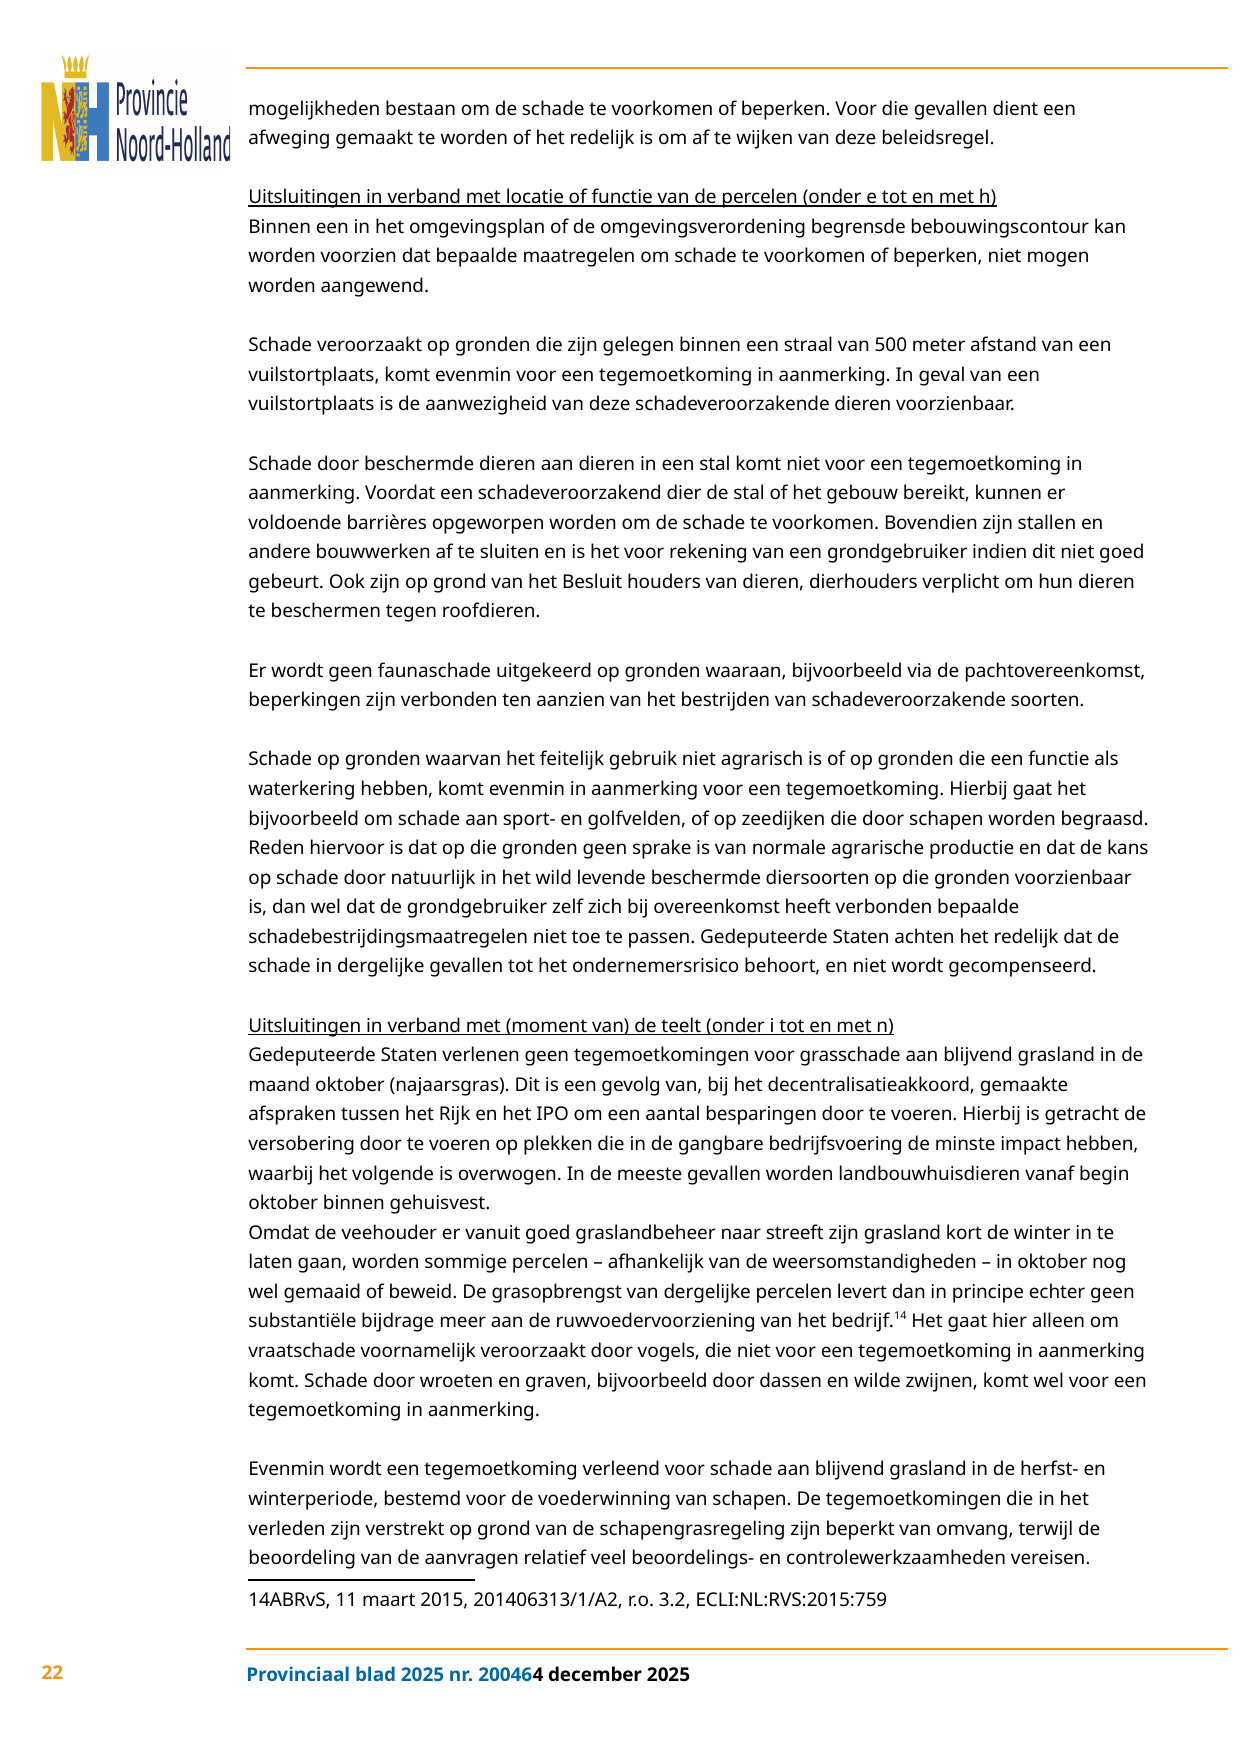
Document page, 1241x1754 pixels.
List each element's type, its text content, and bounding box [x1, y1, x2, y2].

text Evenmin wordt een tegemoetkoming verleend voor schade aan blijvend grasland in de herfst- en winterperiode, bestemd voor de voederwinning van schapen. De tegemoetkomingen die in het verleden zijn verstrekt op grond van de schapengrasregeling zijn beperkt van omvang, terwijl de beoordeling van de aanvragen relatief veel beoordelings- en controlewerkzaamheden vereisen. [248, 1456, 1152, 1570]
text ABRvS, 11 maart 2015, 201406313/1/A2, r.o. 3.2, ECLI:NL:RVS:2015:759 [248, 1586, 1152, 1612]
picture [41, 47, 231, 172]
text mogelijkheden bestaan om de schade te voorkomen of beperken. Voor die gevallen dient een afweging gemaakt te worden of het redelijk is om af te wijken van deze beleidsregel. [248, 95, 1152, 150]
text Er wordt geen faunaschade uitgekeerd op gronden waaraan, bijvoorbeeld via de pachtovereenkomst, beperkingen zijn verbonden ten aanzien van het bestrijden van schadeveroorzakende soorten. [248, 657, 1152, 712]
text Uitsluitingen in verband met locatie of functie van de percelen (onder e tot en met h) [248, 183, 1152, 209]
text Uitsluitingen in verband met (moment van) de teelt (onder i tot en met n) [248, 1012, 1152, 1038]
text Gedeputeerde Staten verlenen geen tegemoetkomingen voor grasschade aan blijvend grasland in de maand oktober (najaarsgras). Dit is een gevolg van, bij het decentralisatieakkoord, gemaakte afspraken tussen het Rijk en het IPO om een aantal besparingen door te voeren. Hierbij is getracht de versobering door te voeren op plekken die in de gangbare bedrijfsvoering de minste impact hebben, waarbij het volgende is overwogen. In de meeste gevallen worden landbouwhuisdieren vanaf begin oktober binnen gehuisvest. [248, 1041, 1152, 1215]
text Binnen een in het omgevingsplan of de omgevingsverordening begrensde bebouwingscontour kan worden voorzien dat bepaalde maatregelen om schade te voorkomen of beperken, niet mogen worden aangewend. [248, 213, 1152, 298]
text Schade op gronden waarvan het feitelijk gebruik niet agrarisch is of op gronden die een functie als waterkering hebben, komt evenmin in aanmerking voor een tegemoetkoming. Hierbij gaat het bijvoorbeeld om schade aan sport- en golfvelden, of op zeedijken die door schapen worden begraasd. Reden hiervoor is dat op die gronden geen sprake is van normale agrarische productie en dat de kans op schade door natuurlijk in het wild levende beschermde diersoorten op die gronden voorzienbaar is, dan wel dat de grondgebruiker zelf zich bij overeenkomst heeft verbonden bepaalde schadebestrijdingsmaatregelen niet toe te passen. Gedeputeerde Staten achten het redelijk dat de schade in dergelijke gevallen tot het ondernemersrisico behoort, en niet wordt gecompenseerd. [248, 746, 1152, 978]
text Schade door beschermde dieren aan dieren in een stal komt niet voor een tegemoetkoming in aanmerking. Voordat een schadeveroorzakend dier de stal of het gebouw bereikt, kunnen er voldoende barrières opgeworpen worden om de schade te voorkomen. Bovendien zijn stallen en andere bouwwerken af te sluiten en is het voor rekening van een grondgebruiker indien dit niet goed gebeurt. Ook zijn op grond van het Besluit houders van dieren, dierhouders verplicht om hun dieren te beschermen tegen roofdieren. [248, 450, 1152, 623]
text Omdat de veehouder er vanuit goed graslandbeheer naar streeft zijn grasland kort de winter in te laten gaan, worden sommige percelen – afhankelijk van de weersomstandigheden – in oktober nog wel gemaaid of beweid. De grasopbrengst van dergelijke percelen levert dan in principe echter geen substantiële bijdrage meer aan de ruwvoedervoorziening van het bedrijf. Het gaat hier alleen om vraatschade voornamelijk veroorzaakt door vogels, die niet voor een tegemoetkoming in aanmerking komt. Schade door wroeten en graven, bijvoorbeeld door dassen en wilde zwijnen, komt wel voor een tegemoetkoming in aanmerking. [248, 1219, 1152, 1422]
text Schade veroorzaakt op gronden die zijn gelegen binnen een straal van 500 meter afstand van een vuilstortplaats, komt evenmin voor een tegemoetkoming in aanmerking. In geval van een vuilstortplaats is de aanwezigheid van deze schadeveroorzakende dieren voorzienbaar. [248, 331, 1152, 416]
